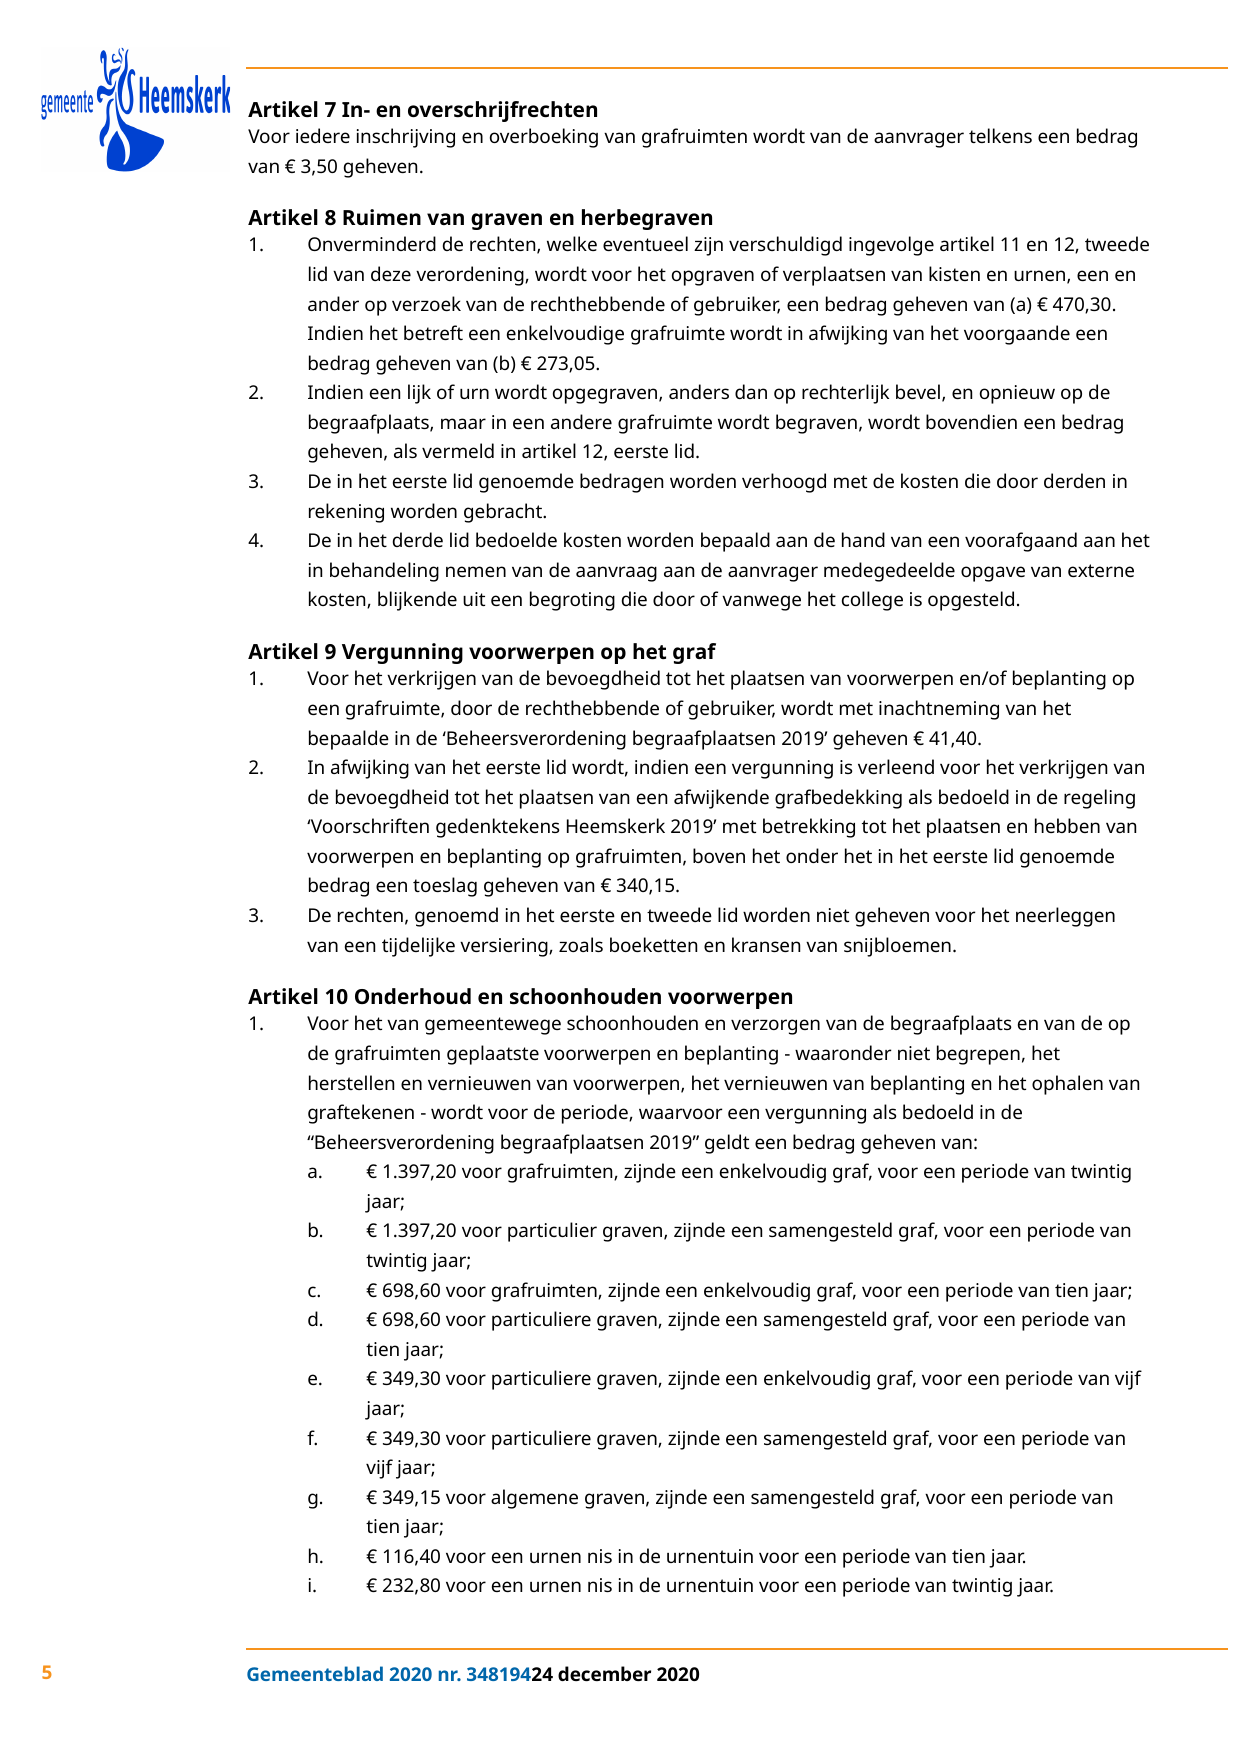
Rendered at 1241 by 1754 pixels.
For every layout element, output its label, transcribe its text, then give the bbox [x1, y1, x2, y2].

list Voor het van gemeentewege schoonhouden en verzorgen van de begraafplaats en van de op de grafruimten geplaatste voorwerpen en beplanting - waaronder niet begrepen, het herstellen en vernieuwen van voorwerpen, het vernieuwen van beplanting en het ophalen van graftekenen - wordt voor de periode, waarvoor een vergunning als bedoeld in de “Beheersverordening begraafplaatsen 2019” geldt een bedrag geheven van: [248, 1011, 1152, 1155]
list Onverminderd de rechten, welke eventueel zijn verschuldigd ingevolge artikel 11 en 12, tweede lid van deze verordening, wordt voor het opgraven of verplaatsen van kisten en urnen, een en ander op verzoek van de rechthebbende of gebruiker, een bedrag geheven van (a) € 470,30. Indien het betreft een enkelvoudige grafruimte wordt in afwijking van het voorgaande een bedrag geheven van (b) € 273,05. [248, 232, 1152, 376]
list € 349,30 voor particuliere graven, zijnde een samengesteld graf, voor een periode van vijf jaar; [307, 1425, 1152, 1480]
list De in het derde lid bedoelde kosten worden bepaald aan de hand van een voorafgaand aan het in behandeling nemen van de aanvraag aan de aanvrager medegedeelde opgave van externe kosten, blijkende uit een begroting die door of vanwege het college is opgesteld. [248, 527, 1152, 612]
list € 232,80 voor een urnen nis in de urnentuin voor een periode van twintig jaar. [307, 1573, 1152, 1598]
list In afwijking van het eerste lid wordt, indien een vergunning is verleend voor het verkrijgen van de bevoegdheid tot het plaatsen van een afwijkende grafbedekking als bedoeld in de regeling ‘Voorschriften gedenktekens Heemskerk 2019’ met betrekking tot het plaatsen en hebben van voorwerpen en beplanting op grafruimten, boven het onder het in het eerste lid genoemde bedrag een toeslag geheven van € 340,15. [248, 754, 1152, 898]
list € 698,60 voor particuliere graven, zijnde een samengesteld graf, voor een periode van tien jaar; [307, 1306, 1152, 1362]
list € 1.397,20 voor particulier graven, zijnde een samengesteld graf, voor een periode van twintig jaar; [307, 1218, 1152, 1273]
list € 1.397,20 voor grafruimten, zijnde een enkelvoudig graf, voor een periode van twintig jaar; [307, 1158, 1152, 1214]
list Voor het verkrijgen van de bevoegdheid tot het plaatsen van voorwerpen en/of beplanting op een grafruimte, door de rechthebbende of gebruiker, wordt met inachtneming van het bepaalde in de ‘Beheersverordening begraafplaatsen 2019’ geheven € 41,40. [248, 666, 1152, 750]
text Artikel 7 In- en overschrijfrechten [248, 95, 1152, 123]
list € 349,15 voor algemene graven, zijnde een samengesteld graf, voor een periode van tien jaar; [307, 1484, 1152, 1539]
list € 116,40 voor een urnen nis in de urnentuin voor een periode van tien jaar. [307, 1543, 1152, 1569]
list De rechten, genoemd in het eerste en tweede lid worden niet geheven voor het neerleggen van een tijdelijke versiering, zoals boeketten en kransen van snijbloemen. [248, 902, 1152, 957]
list € 349,30 voor particuliere graven, zijnde een enkelvoudig graf, voor een periode van vijf jaar; [307, 1366, 1152, 1421]
text Artikel 9 Vergunning voorwerpen op het graf [248, 637, 1152, 666]
list € 698,60 voor grafruimten, zijnde een enkelvoudig graf, voor een periode van tien jaar; [307, 1277, 1152, 1303]
text Artikel 10 Onderhoud en schoonhouden voorwerpen [248, 982, 1152, 1011]
list Indien een lijk of urn wordt opgegraven, anders dan op rechterlijk bevel, en opnieuw op de begraafplaats, maar in een andere grafruimte wordt begraven, wordt bovendien een bedrag geheven, als vermeld in artikel 12, eerste lid. [248, 379, 1152, 464]
text Artikel 8 Ruimen van graven en herbegraven [248, 203, 1152, 232]
text Voor iedere inschrijving en overboeking van grafruimten wordt van de aanvrager telkens een bedrag van € 3,50 geheven. [248, 123, 1152, 178]
picture [41, 47, 231, 172]
list De in het eerste lid genoemde bedragen worden verhoogd met de kosten die door derden in rekening worden gebracht. [248, 468, 1152, 524]
